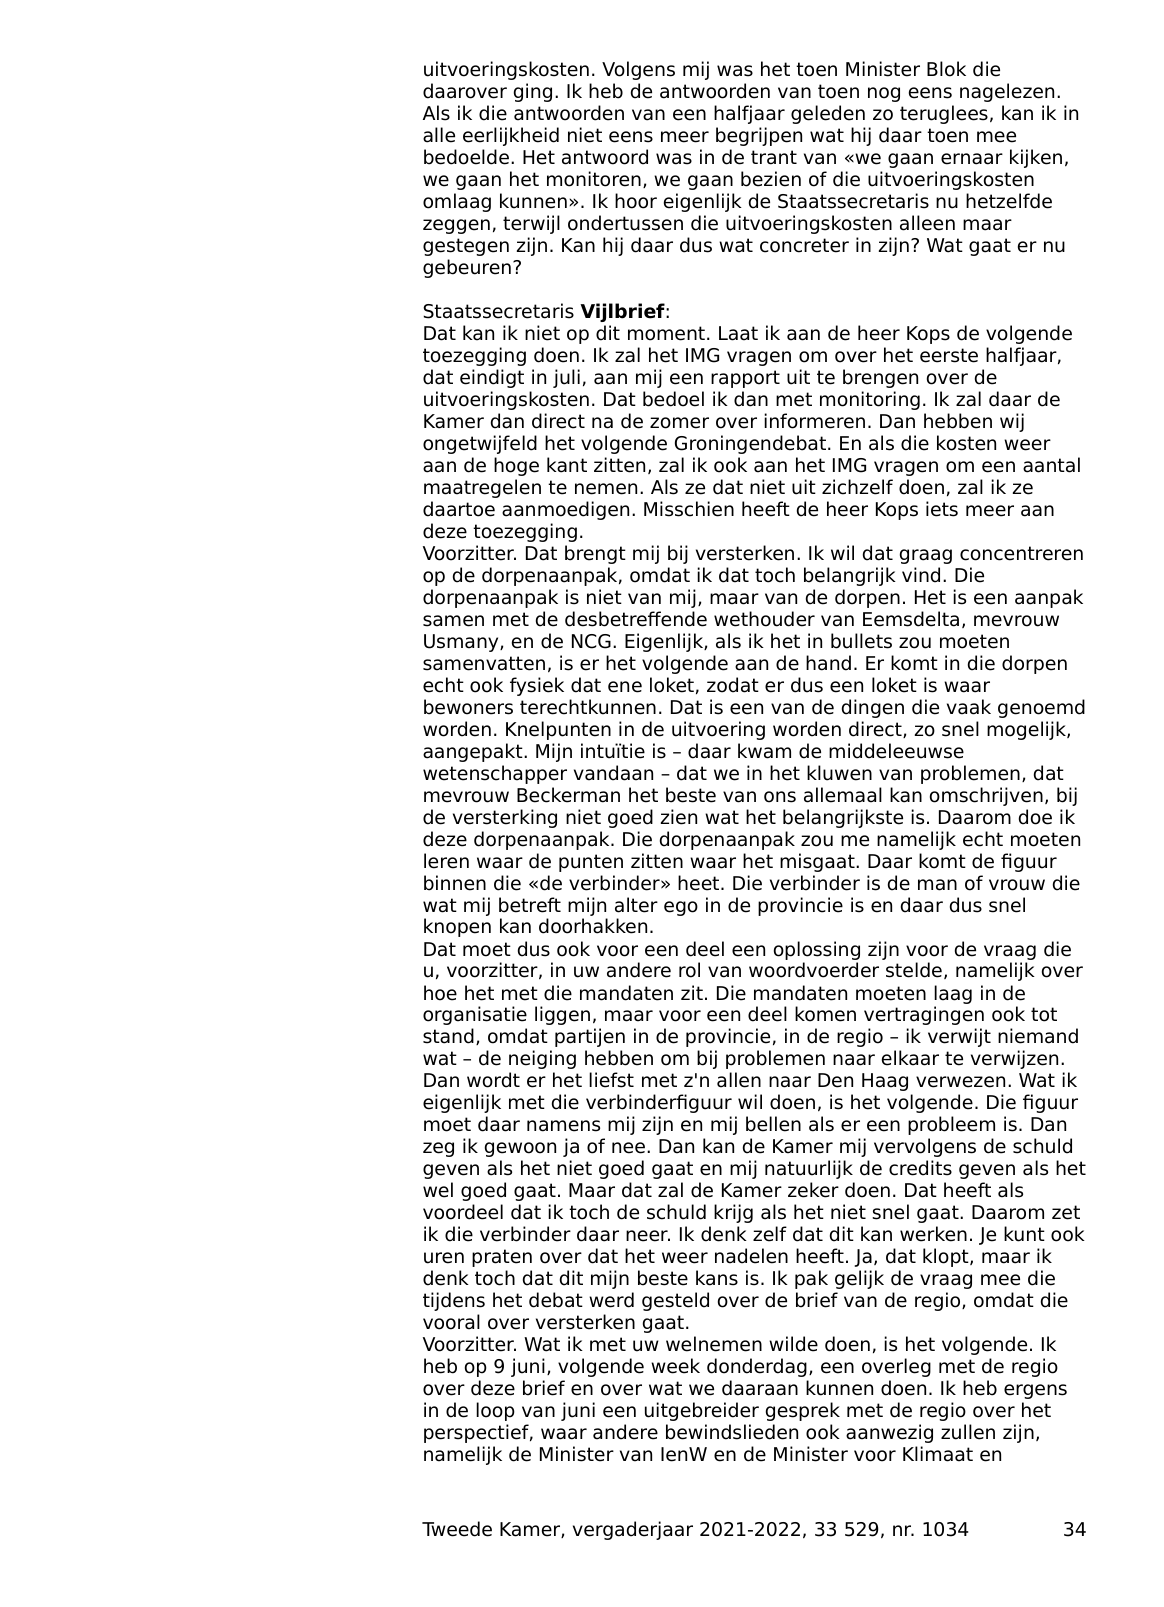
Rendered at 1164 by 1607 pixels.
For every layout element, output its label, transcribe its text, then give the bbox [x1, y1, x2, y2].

text Staatssecretaris Vijlbrief: [422, 301, 1087, 323]
text uitvoeringskosten. Volgens mij was het toen Minister Blok die daarover ging. Ik heb de antwoorden van toen nog eens nagelezen. Als ik die antwoorden van een halfjaar geleden zo teruglees, kan ik in alle eerlijkheid niet eens meer begrijpen wat hij daar toen mee bedoelde. Het antwoord was in de trant van «we gaan ernaar kijken, we gaan het monitoren, we gaan bezien of die uitvoeringskosten omlaag kunnen». Ik hoor eigenlijk de Staatssecretaris nu hetzelfde zeggen, terwijl ondertussen die uitvoeringskosten alleen maar gestegen zijn. Kan hij daar dus wat concreter in zijn? Wat gaat er nu gebeuren? [422, 59, 1087, 279]
text Dat moet dus ook voor een deel een oplossing zijn voor de vraag die u, voorzitter, in uw andere rol van woordvoerder stelde, namelijk over hoe het met die mandaten zit. Die mandaten moeten laag in de organisatie liggen, maar voor een deel komen vertragingen ook tot stand, omdat partijen in de provincie, in de regio – ik verwijt niemand wat – de neiging hebben om bij problemen naar elkaar te verwijzen. Dan wordt er het liefst met z'n allen naar Den Haag verwezen. Wat ik eigenlijk met die verbinderfiguur wil doen, is het volgende. Die figuur moet daar namens mij zijn en mij bellen als er een probleem is. Dan zeg ik gewoon ja of nee. Dan kan de Kamer mij vervolgens de schuld geven als het niet goed gaat en mij natuurlijk de credits geven als het wel goed gaat. Maar dat zal de Kamer zeker doen. Dat heeft als voordeel dat ik toch de schuld krijg als het niet snel gaat. Daarom zet ik die verbinder daar neer. Ik denk zelf dat dit kan werken. Je kunt ook uren praten over dat het weer nadelen heeft. Ja, dat klopt, maar ik denk toch dat dit mijn beste kans is. Ik pak gelijk de vraag mee die tijdens het debat werd gesteld over de brief van de regio, omdat die vooral over versterken gaat. [422, 938, 1087, 1334]
text Dat kan ik niet op dit moment. Laat ik aan de heer Kops de volgende toezegging doen. Ik zal het IMG vragen om over het eerste halfjaar, dat eindigt in juli, aan mij een rapport uit te brengen over de uitvoeringskosten. Dat bedoel ik dan met monitoring. Ik zal daar de Kamer dan direct na de zomer over informeren. Dan hebben wij ongetwijfeld het volgende Groningendebat. En als die kosten weer aan de hoge kant zitten, zal ik ook aan het IMG vragen om een aantal maatregelen te nemen. Als ze dat niet uit zichzelf doen, zal ik ze daartoe aanmoedigen. Misschien heeft de heer Kops iets meer aan deze toezegging. [422, 323, 1087, 543]
text Voorzitter. Dat brengt mij bij versterken. Ik wil dat graag concentreren op de dorpenaanpak, omdat ik dat toch belangrijk vind. Die dorpenaanpak is niet van mij, maar van de dorpen. Het is een aanpak samen met de desbetreffende wethouder van Eemsdelta, mevrouw Usmany, en de NCG. Eigenlijk, als ik het in bullets zou moeten samenvatten, is er het volgende aan de hand. Er komt in die dorpen echt ook fysiek dat ene loket, zodat er dus een loket is waar bewoners terechtkunnen. Dat is een van de dingen die vaak genoemd worden. Knelpunten in de uitvoering worden direct, zo snel mogelijk, aangepakt. Mijn intuïtie is – daar kwam de middeleeuwse wetenschapper vandaan – dat we in het kluwen van problemen, dat mevrouw Beckerman het beste van ons allemaal kan omschrijven, bij de versterking niet goed zien wat het belangrijkste is. Daarom doe ik deze dorpenaanpak. Die dorpenaanpak zou me namelijk echt moeten leren waar de punten zitten waar het misgaat. Daar komt de figuur binnen die «de verbinder» heet. Die verbinder is de man of vrouw die wat mij betreft mijn alter ego in de provincie is en daar dus snel knopen kan doorhakken. [422, 543, 1087, 938]
text Voorzitter. Wat ik met uw welnemen wilde doen, is het volgende. Ik heb op 9 juni, volgende week donderdag, een overleg met de regio over deze brief en over wat we daaraan kunnen doen. Ik heb ergens in de loop van juni een uitgebreider gesprek met de regio over het perspectief, waar andere bewindslieden ook aanwezig zullen zijn, namelijk de Minister van IenW en de Minister voor Klimaat en [422, 1334, 1087, 1466]
